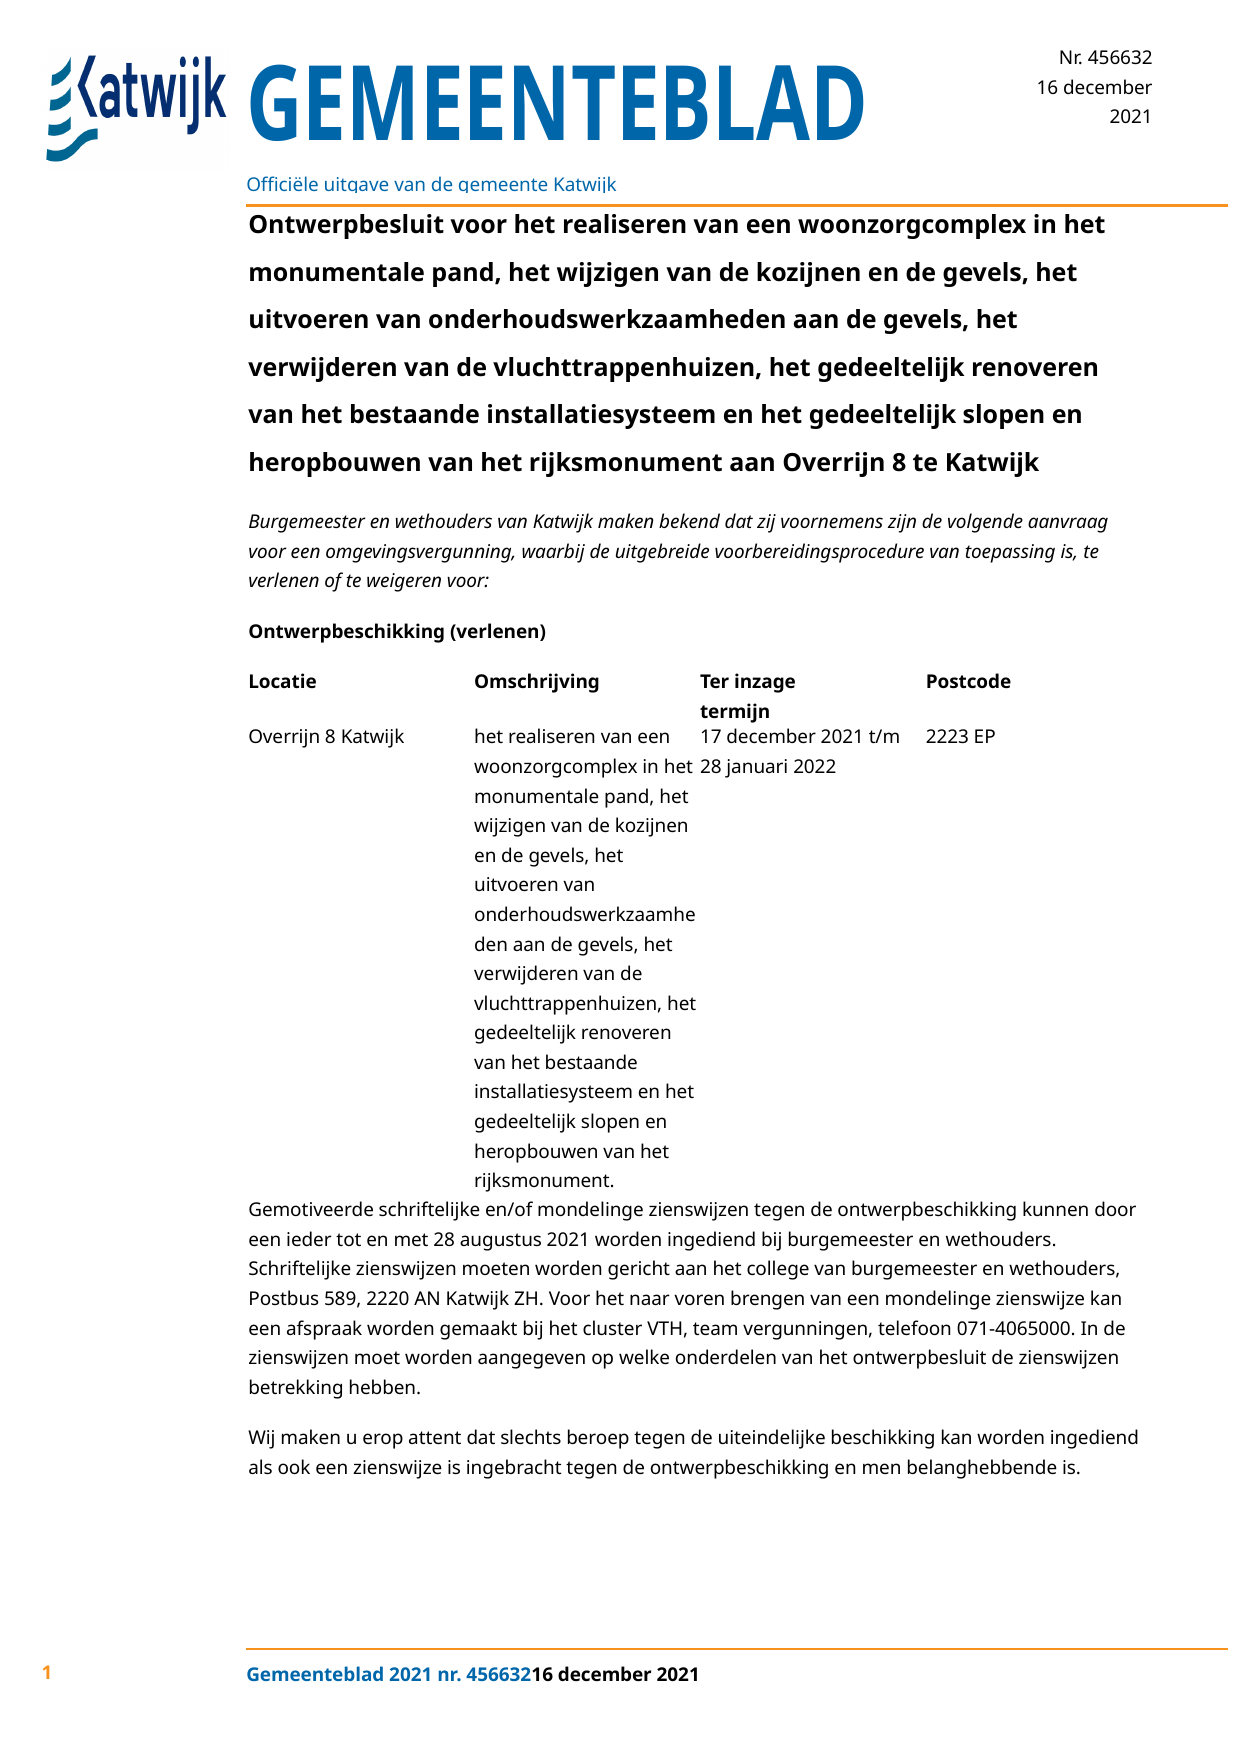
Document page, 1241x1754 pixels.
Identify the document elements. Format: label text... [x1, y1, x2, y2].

picture [41, 47, 231, 172]
table_cell Overrijn 8 Katwijk [248, 724, 474, 1193]
table_cell 17 december 2021 t/m 28 januari 2022 [700, 724, 926, 1193]
table_cell 2223 EP [926, 724, 1152, 1193]
table_header Omschrijving [474, 669, 700, 724]
text Ontwerpbesluit voor het realiseren van een woonzorgcomplex in het monumentale pand, het wijzigen van de kozijnen en de gevels, het uitvoeren van onderhoudswerkzaamheden aan de gevels, het verwijderen van de vluchttrappenhuizen, het gedeeltelijk renoveren van het bestaande installatiesysteem en het gedeeltelijk slopen en heropbouwen van het rijksmonument aan Overrijn 8 te Katwijk [248, 207, 1152, 479]
table_header Locatie [248, 669, 474, 724]
table_cell het realiseren van een woonzorgcomplex in het monumentale pand, het wijzigen van de kozijnen en de gevels, het uitvoeren van onderhoudswerkzaamheden aan de gevels, het verwijderen van de vluchttrappenhuizen, het gedeeltelijk renoveren van het bestaande installatiesysteem en het gedeeltelijk slopen en heropbouwen van het rijksmonument. [474, 724, 700, 1193]
table_header Ter inzage termijn [700, 669, 926, 724]
table_header Postcode [926, 669, 1152, 724]
text Ontwerpbeschikking (verlenen) [248, 618, 1152, 644]
text Wij maken u erop attent dat slechts beroep tegen de uiteindelijke beschikking kan worden ingediend als ook een zienswijze is ingebracht tegen de ontwerpbeschikking en men belanghebbende is. [248, 1424, 1152, 1480]
text Burgemeester en wethouders van Katwijk maken bekend dat zij voornemens zijn de volgende aanvraag voor een omgevingsvergunning, waarbij de uitgebreide voorbereidingsprocedure van toepassing is, te verlenen of te weigeren voor: [248, 508, 1152, 593]
text Gemotiveerde schriftelijke en/of mondelinge zienswijzen tegen de ontwerpbeschikking kunnen door een ieder tot en met 28 augustus 2021 worden ingediend bij burgemeester en wethouders. Schriftelijke zienswijzen moeten worden gericht aan het college van burgemeester en wethouders, Postbus 589, 2220 AN Katwijk ZH. Voor het naar voren brengen van een mondelinge zienswijze kan een afspraak worden gemaakt bij het cluster VTH, team vergunningen, telefoon 071-4065000. In de zienswijzen moet worden aangegeven op welke onderdelen van het ontwerpbesluit de zienswijzen betrekking hebben. [248, 1196, 1152, 1400]
